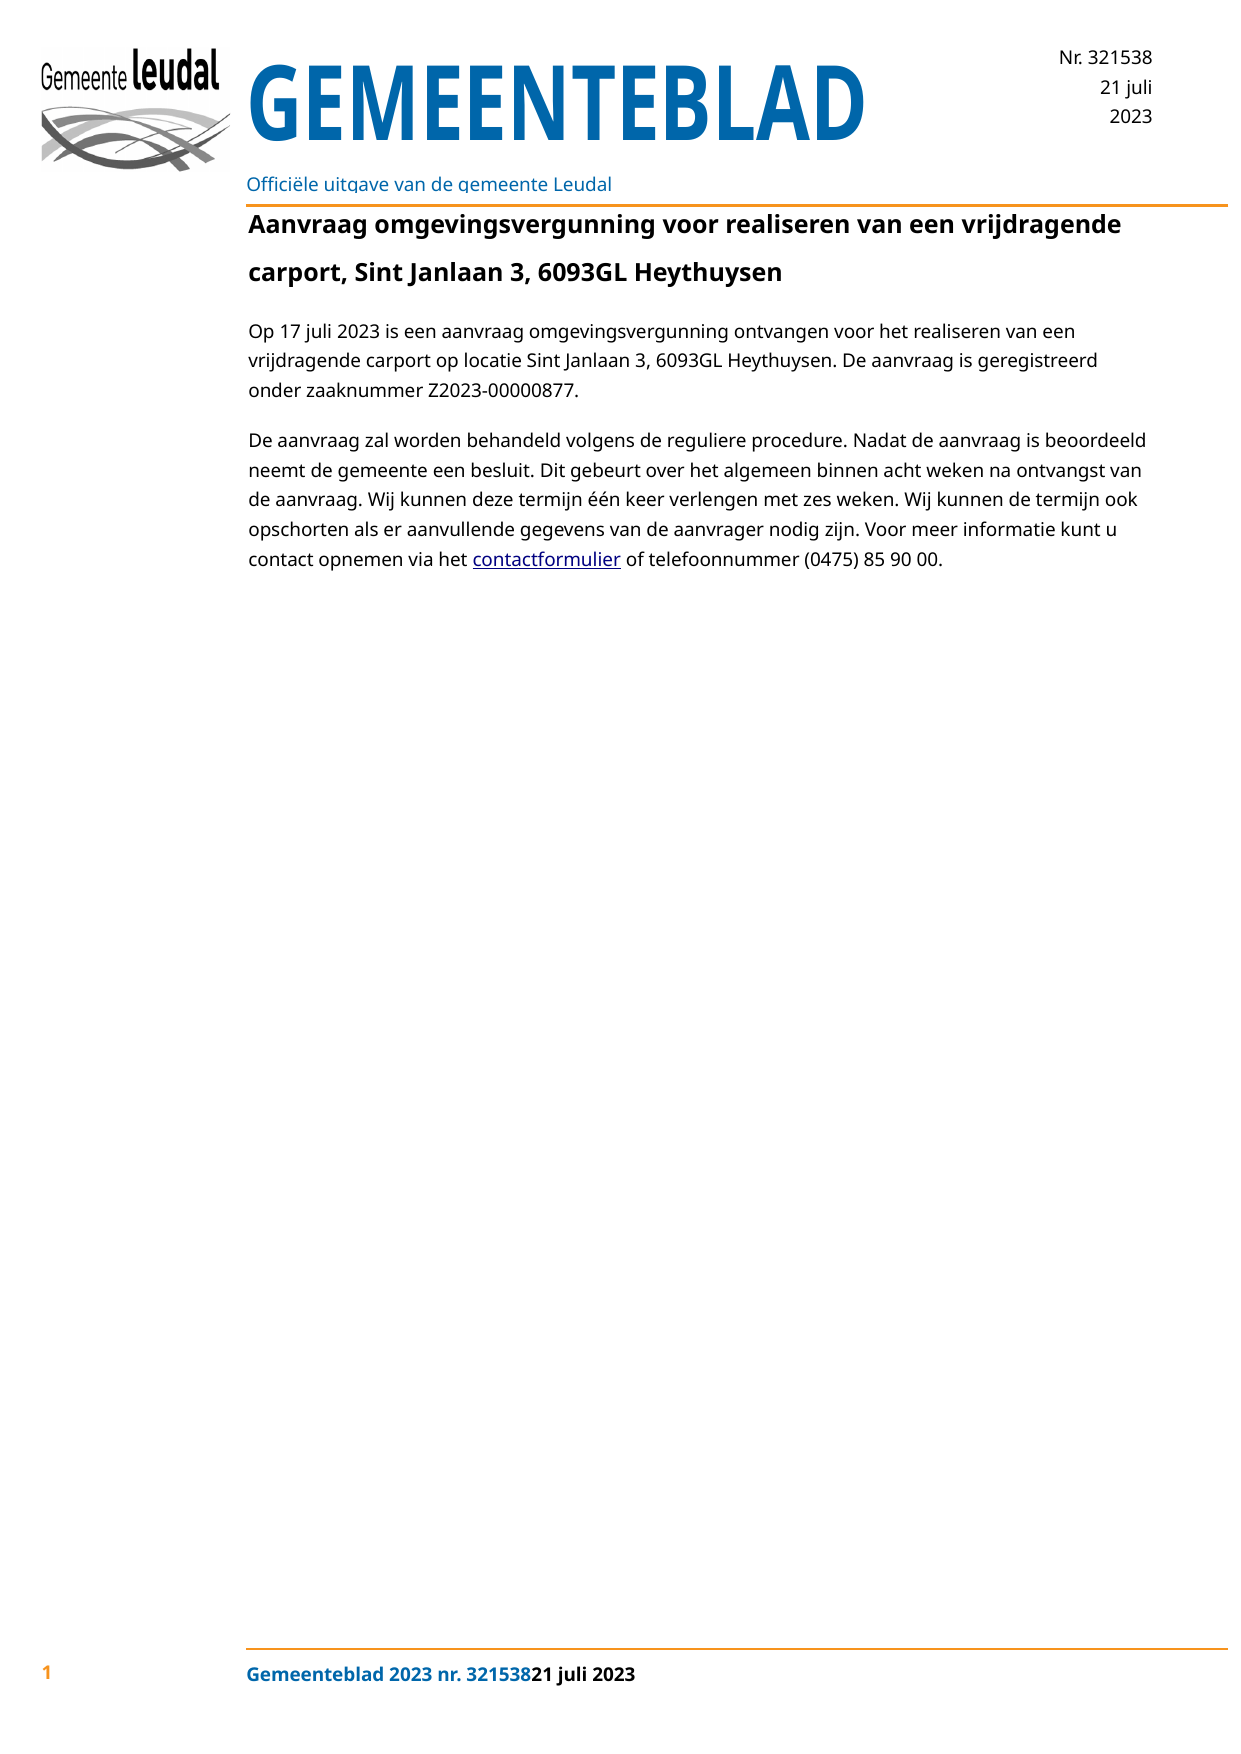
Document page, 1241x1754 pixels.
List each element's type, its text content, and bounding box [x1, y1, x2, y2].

text De aanvraag zal worden behandeld volgens de reguliere procedure. Nadat de aanvraag is beoordeeld neemt de gemeente een besluit. Dit gebeurt over het algemeen binnen acht weken na ontvangst van de aanvraag. Wij kunnen deze termijn één keer verlengen met zes weken. Wij kunnen de termijn ook opschorten als er aanvullende gegevens van de aanvrager nodig zijn. Voor meer informatie kunt u contact opnemen via het contactformulier of telefoonnummer (0475) 85 90 00. [248, 427, 1152, 572]
text Aanvraag omgevingsvergunning voor realiseren van een vrijdragende carport, Sint Janlaan 3, 6093GL Heythuysen [248, 207, 1152, 288]
text Op 17 juli 2023 is een aanvraag omgevingsvergunning ontvangen voor het realiseren van een vrijdragende carport op locatie Sint Janlaan 3, 6093GL Heythuysen. De aanvraag is geregistreerd onder zaaknummer Z2023-00000877. [248, 318, 1152, 403]
picture [41, 47, 231, 172]
